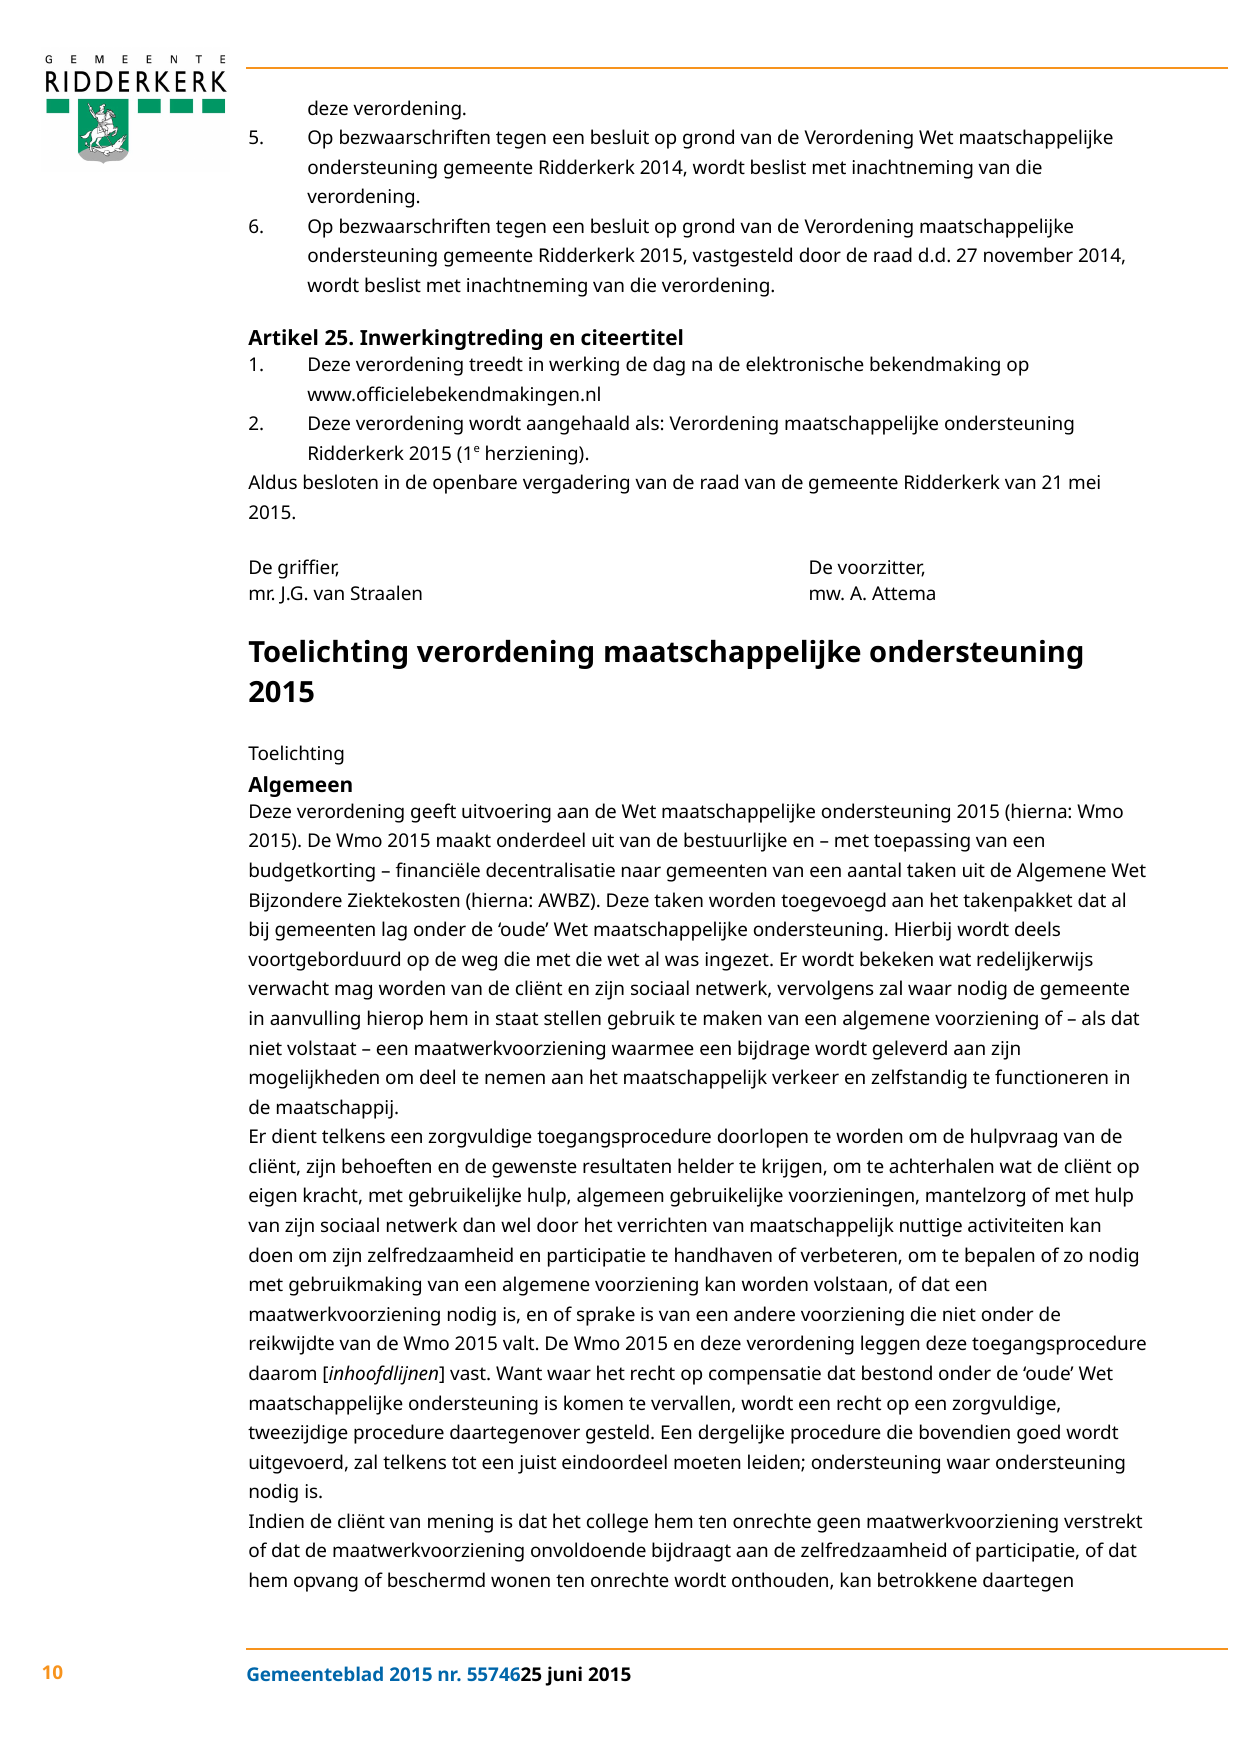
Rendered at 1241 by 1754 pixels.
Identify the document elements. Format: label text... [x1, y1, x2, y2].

list Deze verordening wordt aangehaald als: Verordening maatschappelijke ondersteuning Ridderkerk 2015 (1e herziening). [248, 410, 1152, 466]
list Deze verordening treedt in werking de dag na de elektronische bekendmaking op www.officielebekendmakingen.nl [248, 351, 1152, 406]
list Op bezwaarschriften tegen een besluit op grond van de Verordening Wet maatschappelijke ondersteuning gemeente Ridderkerk 2014, wordt beslist met inachtneming van die verordening. [248, 124, 1152, 209]
text Artikel 25. Inwerkingtreding en citeertitel [248, 323, 1152, 351]
text Aldus besloten in de openbare vergadering van de raad van de gemeente Ridderkerk van 21 mei 2015. [248, 469, 1152, 525]
text Indien de cliënt van mening is dat het college hem ten onrechte geen maatwerkvoorziening verstrekt of dat de maatwerkvoorziening onvoldoende bijdraagt aan de zelfredzaamheid of participatie, of dat hem opvang of beschermd wonen ten onrechte wordt onthouden, kan betrokkene daartegen [248, 1508, 1152, 1593]
text Toelichting [248, 740, 1152, 766]
text Er dient telkens een zorgvuldige toegangsprocedure doorlopen te worden om de hulpvraag van de cliënt, zijn behoeften en de gewenste resultaten helder te krijgen, om te achterhalen wat de cliënt op eigen kracht, met gebruikelijke hulp, algemeen gebruikelijke voorzieningen, mantelzorg of met hulp van zijn sociaal netwerk dan wel door het verrichten van maatschappelijk nuttige activiteiten kan doen om zijn zelfredzaamheid en participatie te handhaven of verbeteren, om te bepalen of zo nodig met gebruikmaking van een algemene voorziening kan worden volstaan, of dat een maatwerkvoorziening nodig is, en of sprake is van een andere voorziening die niet onder de reikwijdte van de Wmo 2015 valt. De Wmo 2015 en deze verordening leggen deze toegangsprocedure daarom [inhoofdlijnen] vast. Want waar het recht op compensatie dat bestond onder de ‘oude’ Wet maatschappelijke ondersteuning is komen te vervallen, wordt een recht op een zorgvuldige, tweezijdige procedure daartegenover gesteld. Een dergelijke procedure die bovendien goed wordt uitgevoerd, zal telkens tot een juist eindoordeel moeten leiden; ondersteuning waar ondersteuning nodig is. [248, 1123, 1152, 1504]
table_cell mw. A. Attema [808, 580, 1152, 606]
table_header De griffier, [248, 554, 808, 580]
text Deze verordening geeft uitvoering aan de Wet maatschappelijke ondersteuning 2015 (hierna: Wmo 2015). De Wmo 2015 maakt onderdeel uit van de bestuurlijke en – met toepassing van een budgetkorting – financiële decentralisatie naar gemeenten van een aantal taken uit de Algemene Wet Bijzondere Ziektekosten (hierna: AWBZ). Deze taken worden toegevoegd aan het takenpakket dat al bij gemeenten lag onder de ‘oude’ Wet maatschappelijke ondersteuning. Hierbij wordt deels voortgeborduurd op de weg die met die wet al was ingezet. Er wordt bekeken wat redelijkerwijs verwacht mag worden van de cliënt en zijn sociaal netwerk, vervolgens zal waar nodig de gemeente in aanvulling hierop hem in staat stellen gebruik te maken van een algemene voorziening of – als dat niet volstaat – een maatwerkvoorziening waarmee een bijdrage wordt geleverd aan zijn mogelijkheden om deel te nemen aan het maatschappelijk verkeer en zelfstandig te functioneren in de maatschappij. [248, 798, 1152, 1120]
picture [41, 47, 231, 172]
text Toelichting verordening maatschappelijke ondersteuning 2015 [248, 632, 1152, 711]
list deze verordening. [248, 95, 1152, 121]
table_header De voorzitter, [808, 554, 1152, 580]
text Algemeen [248, 770, 1152, 798]
table_cell mr. J.G. van Straalen [248, 580, 808, 606]
list Op bezwaarschriften tegen een besluit op grond van de Verordening maatschappelijke ondersteuning gemeente Ridderkerk 2015, vastgesteld door de raad d.d. 27 november 2014, wordt beslist met inachtneming van die verordening. [248, 213, 1152, 298]
